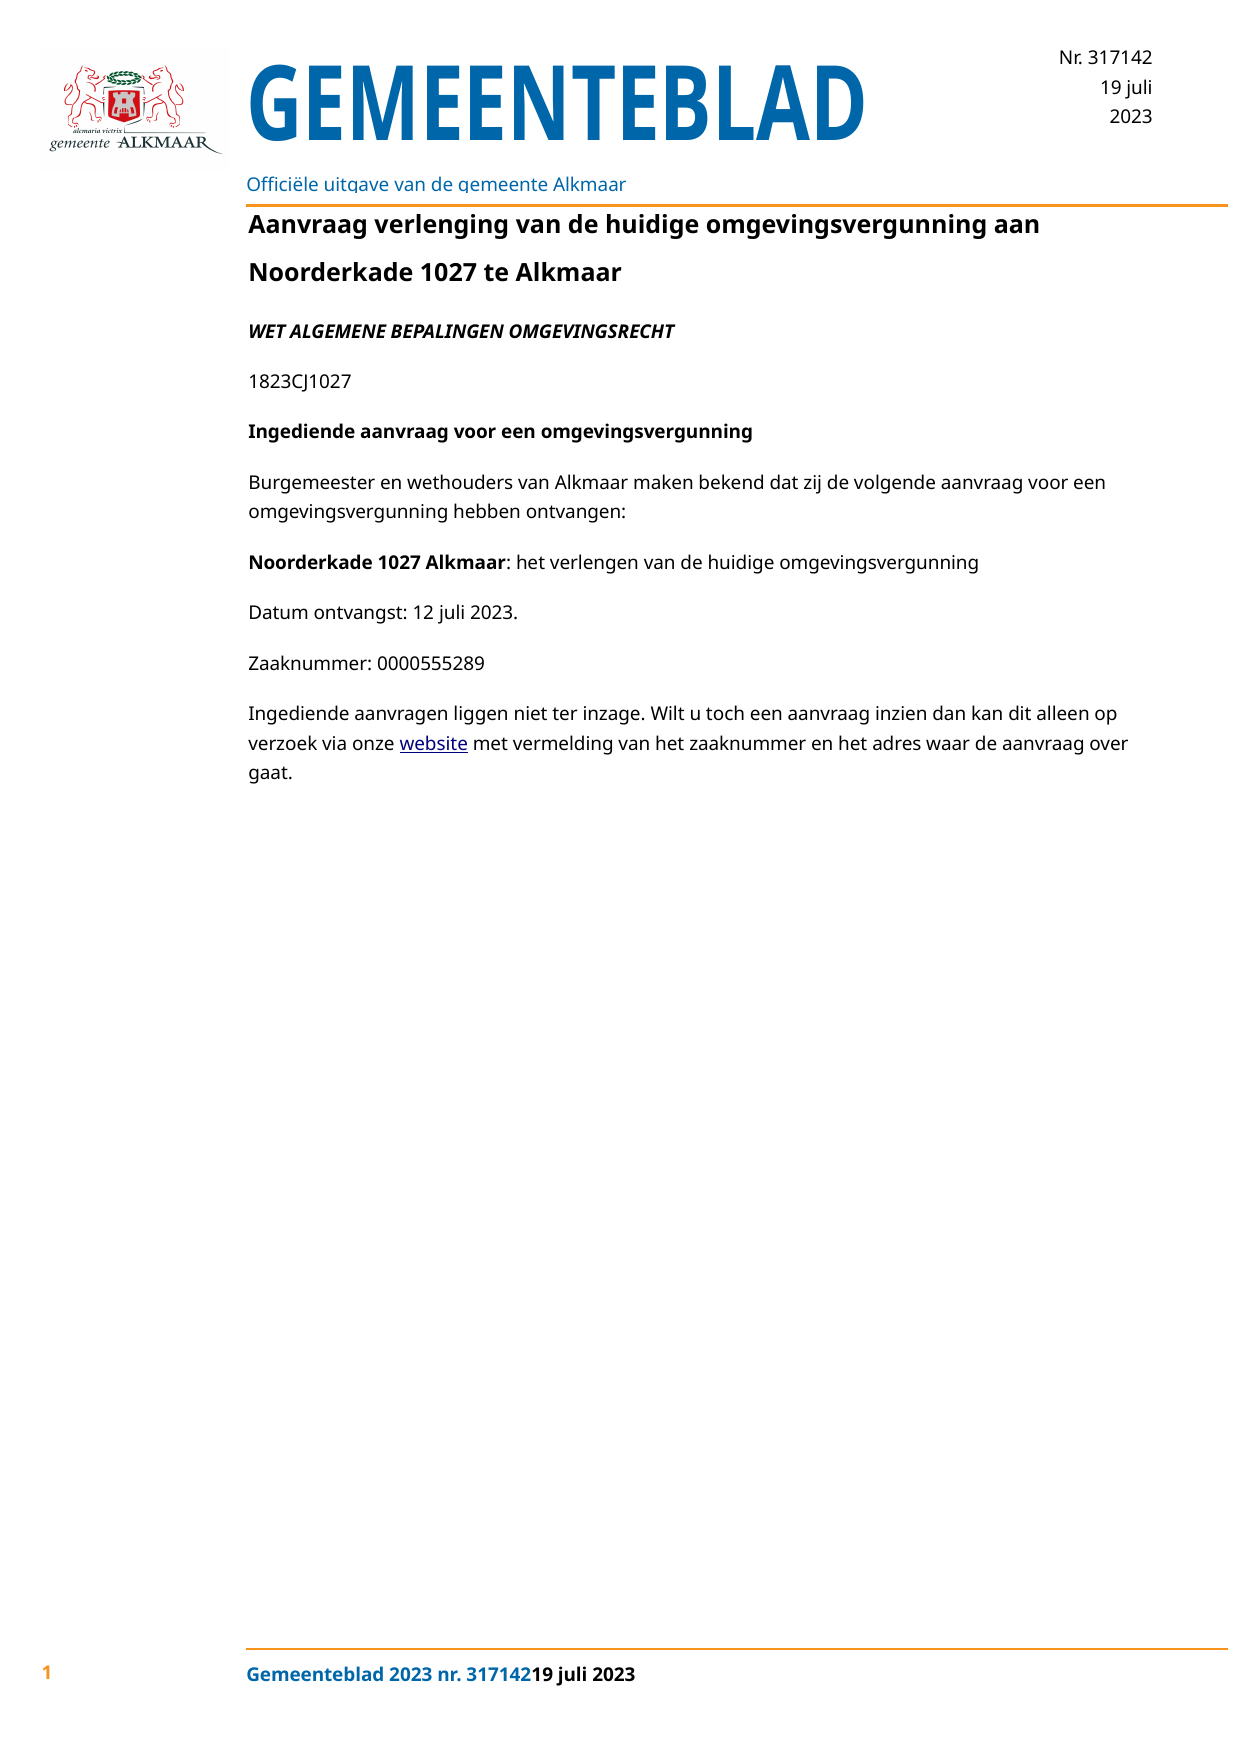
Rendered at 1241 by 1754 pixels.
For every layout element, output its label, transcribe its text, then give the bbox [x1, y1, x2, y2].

text Noorderkade 1027 Alkmaar: het verlengen van de huidige omgevingsvergunning [248, 549, 1152, 575]
text WET ALGEMENE BEPALINGEN OMGEVINGSRECHT [248, 318, 1152, 344]
text Datum ontvangst: 12 juli 2023. [248, 599, 1152, 625]
text Aanvraag verlenging van de huidige omgevingsvergunning aan Noorderkade 1027 te Alkmaar [248, 207, 1152, 288]
picture [41, 47, 231, 172]
text 1823CJ1027 [248, 368, 1152, 394]
text Ingediende aanvraag voor een omgevingsvergunning [248, 419, 1152, 444]
text Ingediende aanvragen liggen niet ter inzage. Wilt u toch een aanvraag inzien dan kan dit alleen op verzoek via onze website met vermelding van het zaaknummer en het adres waar de aanvraag over gaat. [248, 700, 1152, 785]
text Zaaknummer: 0000555289 [248, 650, 1152, 676]
text Burgemeester en wethouders van Alkmaar maken bekend dat zij de volgende aanvraag voor een omgevingsvergunning hebben ontvangen: [248, 469, 1152, 524]
